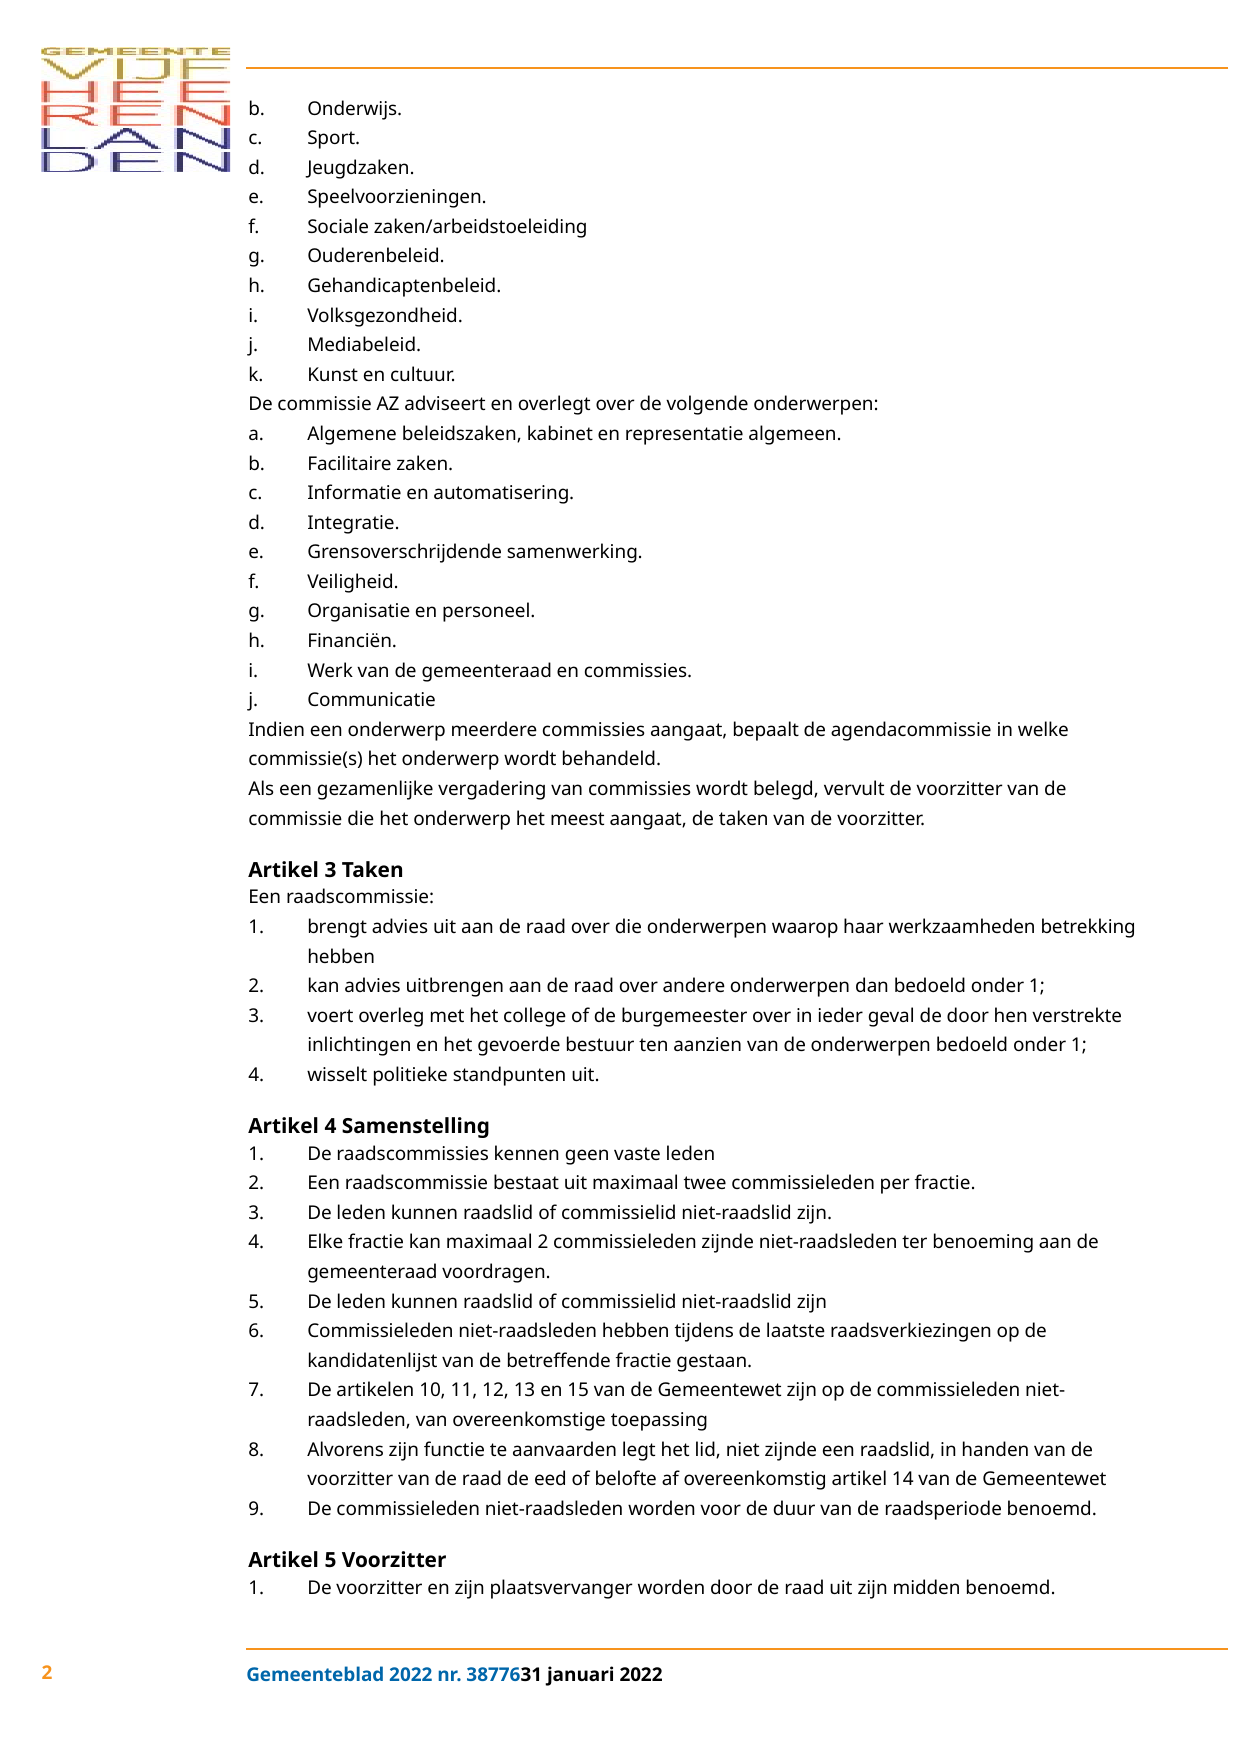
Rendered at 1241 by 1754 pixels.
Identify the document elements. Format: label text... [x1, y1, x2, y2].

list brengt advies uit aan de raad over die onderwerpen waarop haar werkzaamheden betrekking hebben [248, 913, 1152, 968]
list Sociale zaken/arbeidstoeleiding [248, 213, 1152, 239]
list Sport. [248, 124, 1152, 150]
list Commissieleden niet-raadsleden hebben tijdens de laatste raadsverkiezingen op de kandidatenlijst van de betreffende fractie gestaan. [248, 1317, 1152, 1373]
list De leden kunnen raadslid of commissielid niet-raadslid zijn [248, 1288, 1152, 1314]
list Integratie. [248, 509, 1152, 535]
text De commissie AZ adviseert en overlegt over de volgende onderwerpen: [248, 391, 1152, 416]
list Onderwijs. [248, 95, 1152, 121]
list Een raadscommissie bestaat uit maximaal twee commissieleden per fractie. [248, 1169, 1152, 1195]
list Organisatie en personeel. [248, 598, 1152, 623]
list Veiligheid. [248, 568, 1152, 594]
list Mediabeleid. [248, 331, 1152, 357]
list De voorzitter en zijn plaatsvervanger worden door de raad uit zijn midden benoemd. [248, 1574, 1152, 1599]
list Grensoverschrijdende samenwerking. [248, 538, 1152, 564]
list Volksgezondheid. [248, 302, 1152, 328]
list Jeugdzaken. [248, 154, 1152, 180]
text Als een gezamenlijke vergadering van commissies wordt belegd, vervult de voorzitter van de commissie die het onderwerp het meest aangaat, de taken van de voorzitter. [248, 775, 1152, 831]
list Speelvoorzieningen. [248, 183, 1152, 209]
list wisselt politieke standpunten uit. [248, 1061, 1152, 1087]
list Werk van de gemeenteraad en commissies. [248, 657, 1152, 683]
list Alvorens zijn functie te aanvaarden legt het lid, niet zijnde een raadslid, in handen van de voorzitter van de raad de eed of belofte af overeenkomstig artikel 14 van de Gemeentewet [248, 1436, 1152, 1491]
text Artikel 3 Taken [248, 855, 1152, 884]
list Elke fractie kan maximaal 2 commissieleden zijnde niet-raadsleden ter benoeming aan de gemeenteraad voordragen. [248, 1229, 1152, 1284]
list Kunst en cultuur. [248, 361, 1152, 387]
list Communicatie [248, 686, 1152, 712]
list voert overleg met het college of de burgemeester over in ieder geval de door hen verstrekte inlichtingen en het gevoerde bestuur ten aanzien van de onderwerpen bedoeld onder 1; [248, 1002, 1152, 1057]
list Ouderenbeleid. [248, 243, 1152, 268]
list Gehandicaptenbeleid. [248, 272, 1152, 298]
text Indien een onderwerp meerdere commissies aangaat, bepaalt de agendacommissie in welke commissie(s) het onderwerp wordt behandeld. [248, 716, 1152, 771]
list De raadscommissies kennen geen vaste leden [248, 1140, 1152, 1166]
text Artikel 5 Voorzitter [248, 1545, 1152, 1574]
list De leden kunnen raadslid of commissielid niet-raadslid zijn. [248, 1199, 1152, 1225]
list kan advies uitbrengen aan de raad over andere onderwerpen dan bedoeld onder 1; [248, 972, 1152, 998]
list Facilitaire zaken. [248, 450, 1152, 476]
list Informatie en automatisering. [248, 479, 1152, 505]
list De commissieleden niet-raadsleden worden voor de duur van de raadsperiode benoemd. [248, 1495, 1152, 1521]
text Een raadscommissie: [248, 884, 1152, 909]
list De artikelen 10, 11, 12, 13 en 15 van de Gemeentewet zijn op de commissieleden niet-raadsleden, van overeenkomstige toepassing [248, 1377, 1152, 1432]
list Financiën. [248, 627, 1152, 653]
list Algemene beleidszaken, kabinet en representatie algemeen. [248, 420, 1152, 446]
picture [41, 47, 231, 172]
text Artikel 4 Samenstelling [248, 1112, 1152, 1140]
